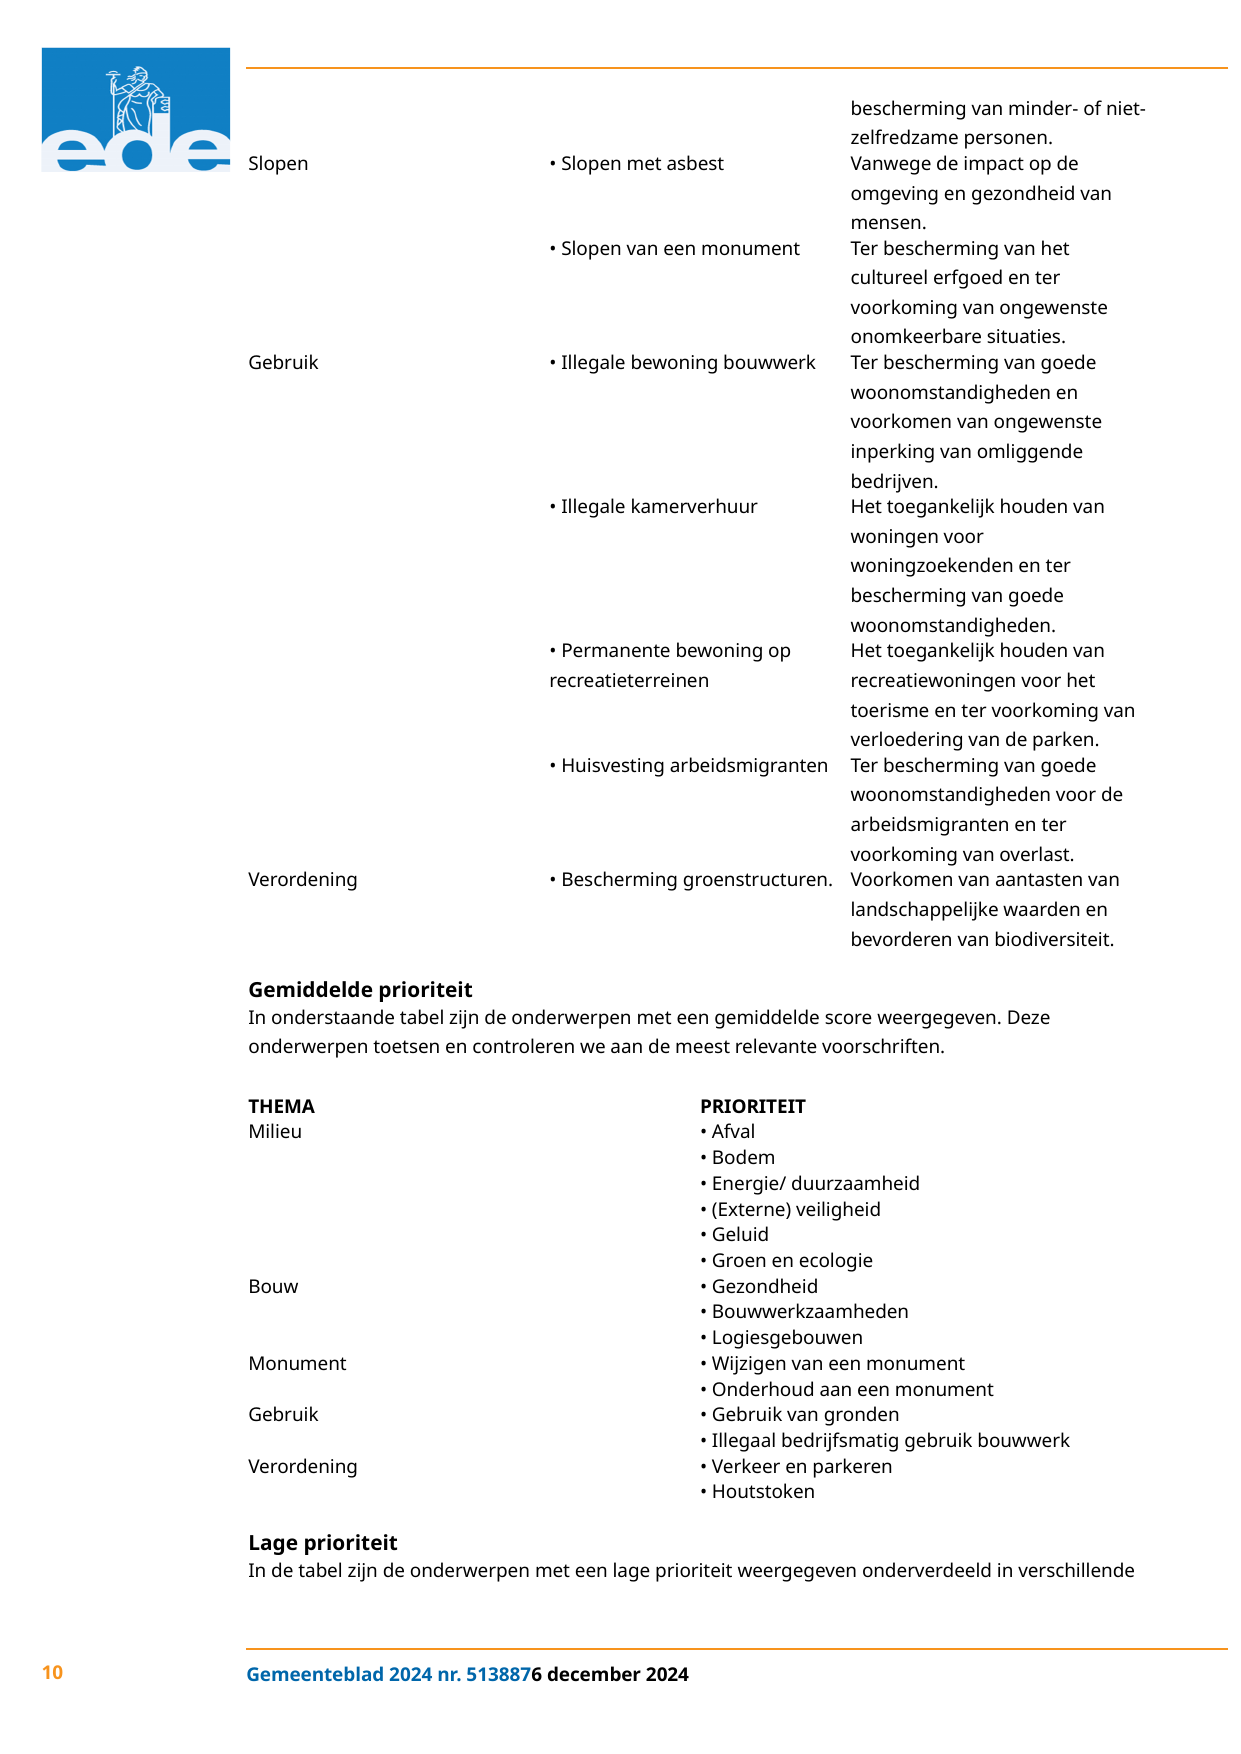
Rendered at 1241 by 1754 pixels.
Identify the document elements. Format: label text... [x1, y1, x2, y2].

table_cell • Huisvesting arbeidsmigranten [549, 752, 850, 867]
table_cell [248, 235, 549, 349]
table_cell [248, 95, 549, 150]
table_cell Bouw [248, 1273, 700, 1350]
table_cell Ter bescherming van het cultureel erfgoed en ter voorkoming van ongewenste onomkeerbare situaties. [850, 235, 1152, 349]
table_cell [248, 638, 549, 752]
table_cell [549, 95, 850, 150]
text Gemiddelde prioriteit [248, 976, 1152, 1004]
table_cell Verordening [248, 867, 549, 951]
table_cell Het toegankelijk houden van recreatiewoningen voor het toerisme en ter voorkoming van verloedering van de parken. [850, 638, 1152, 752]
table_cell • Logiesgebouwen [700, 1324, 1152, 1350]
table_cell • Energie/ duurzaamheid [700, 1170, 1152, 1196]
table_cell Ter bescherming van goede woonomstandigheden voor de arbeidsmigranten en ter voorkoming van overlast. [850, 752, 1152, 867]
table_cell • Permanente bewoning op recreatieterreinen [549, 638, 850, 752]
table_cell • Geluid [700, 1221, 1152, 1247]
table_cell Verordening [248, 1453, 700, 1504]
table_cell • Slopen met asbest [549, 150, 850, 235]
table_cell [248, 494, 549, 638]
table_cell • Gezondheid [700, 1273, 1152, 1299]
table_header THEMA [248, 1093, 700, 1118]
table_cell • Bescherming groenstructuren. [549, 867, 850, 951]
table_cell Ter bescherming van goede woonomstandigheden en voorkomen van ongewenste inperking van omliggende bedrijven. [850, 350, 1152, 493]
table_cell • Afval [700, 1119, 1152, 1144]
table_cell • Illegaal bedrijfsmatig gebruik bouwwerk [700, 1427, 1152, 1453]
table_cell • Bodem [700, 1144, 1152, 1170]
table_cell • Onderhoud aan een monument [700, 1376, 1152, 1402]
table_cell Monument [248, 1350, 700, 1402]
table_cell Slopen [248, 150, 549, 235]
table_cell • Illegale bewoning bouwwerk [549, 350, 850, 493]
table_cell • Bouwwerkzaamheden [700, 1299, 1152, 1324]
table_cell [248, 752, 549, 867]
table_cell Milieu [248, 1119, 700, 1273]
table_cell Het toegankelijk houden van woningen voor woningzoekenden en ter bescherming van goede woonomstandigheden. [850, 494, 1152, 638]
table_cell Gebruik [248, 1402, 700, 1453]
table_cell bescherming van minder- of niet-zelfredzame personen. [850, 95, 1152, 150]
table_cell • (Externe) veiligheid [700, 1196, 1152, 1221]
table_cell Gebruik [248, 350, 549, 493]
text Lage prioriteit [248, 1528, 1152, 1557]
table_cell • Slopen van een monument [549, 235, 850, 349]
table_cell • Verkeer en parkeren [700, 1453, 1152, 1479]
table_cell • Wijzigen van een monument [700, 1350, 1152, 1376]
table_cell • Groen en ecologie [700, 1247, 1152, 1273]
text In de tabel zijn de onderwerpen met een lage prioriteit weergegeven onderverdeeld in verschillende [248, 1557, 1152, 1583]
table_header PRIORITEIT [700, 1093, 1152, 1118]
table_cell Vanwege de impact op de omgeving en gezondheid van mensen. [850, 150, 1152, 235]
text In onderstaande tabel zijn de onderwerpen met een gemiddelde score weergegeven. Deze onderwerpen toetsen en controleren we aan de meest relevante voorschriften. [248, 1004, 1152, 1059]
picture [41, 47, 231, 172]
table_cell • Houtstoken [700, 1479, 1152, 1504]
table_cell • Illegale kamerverhuur [549, 494, 850, 638]
table_cell • Gebruik van gronden [700, 1402, 1152, 1427]
table_cell Voorkomen van aantasten van landschappelijke waarden en bevorderen van biodiversiteit. [850, 867, 1152, 951]
